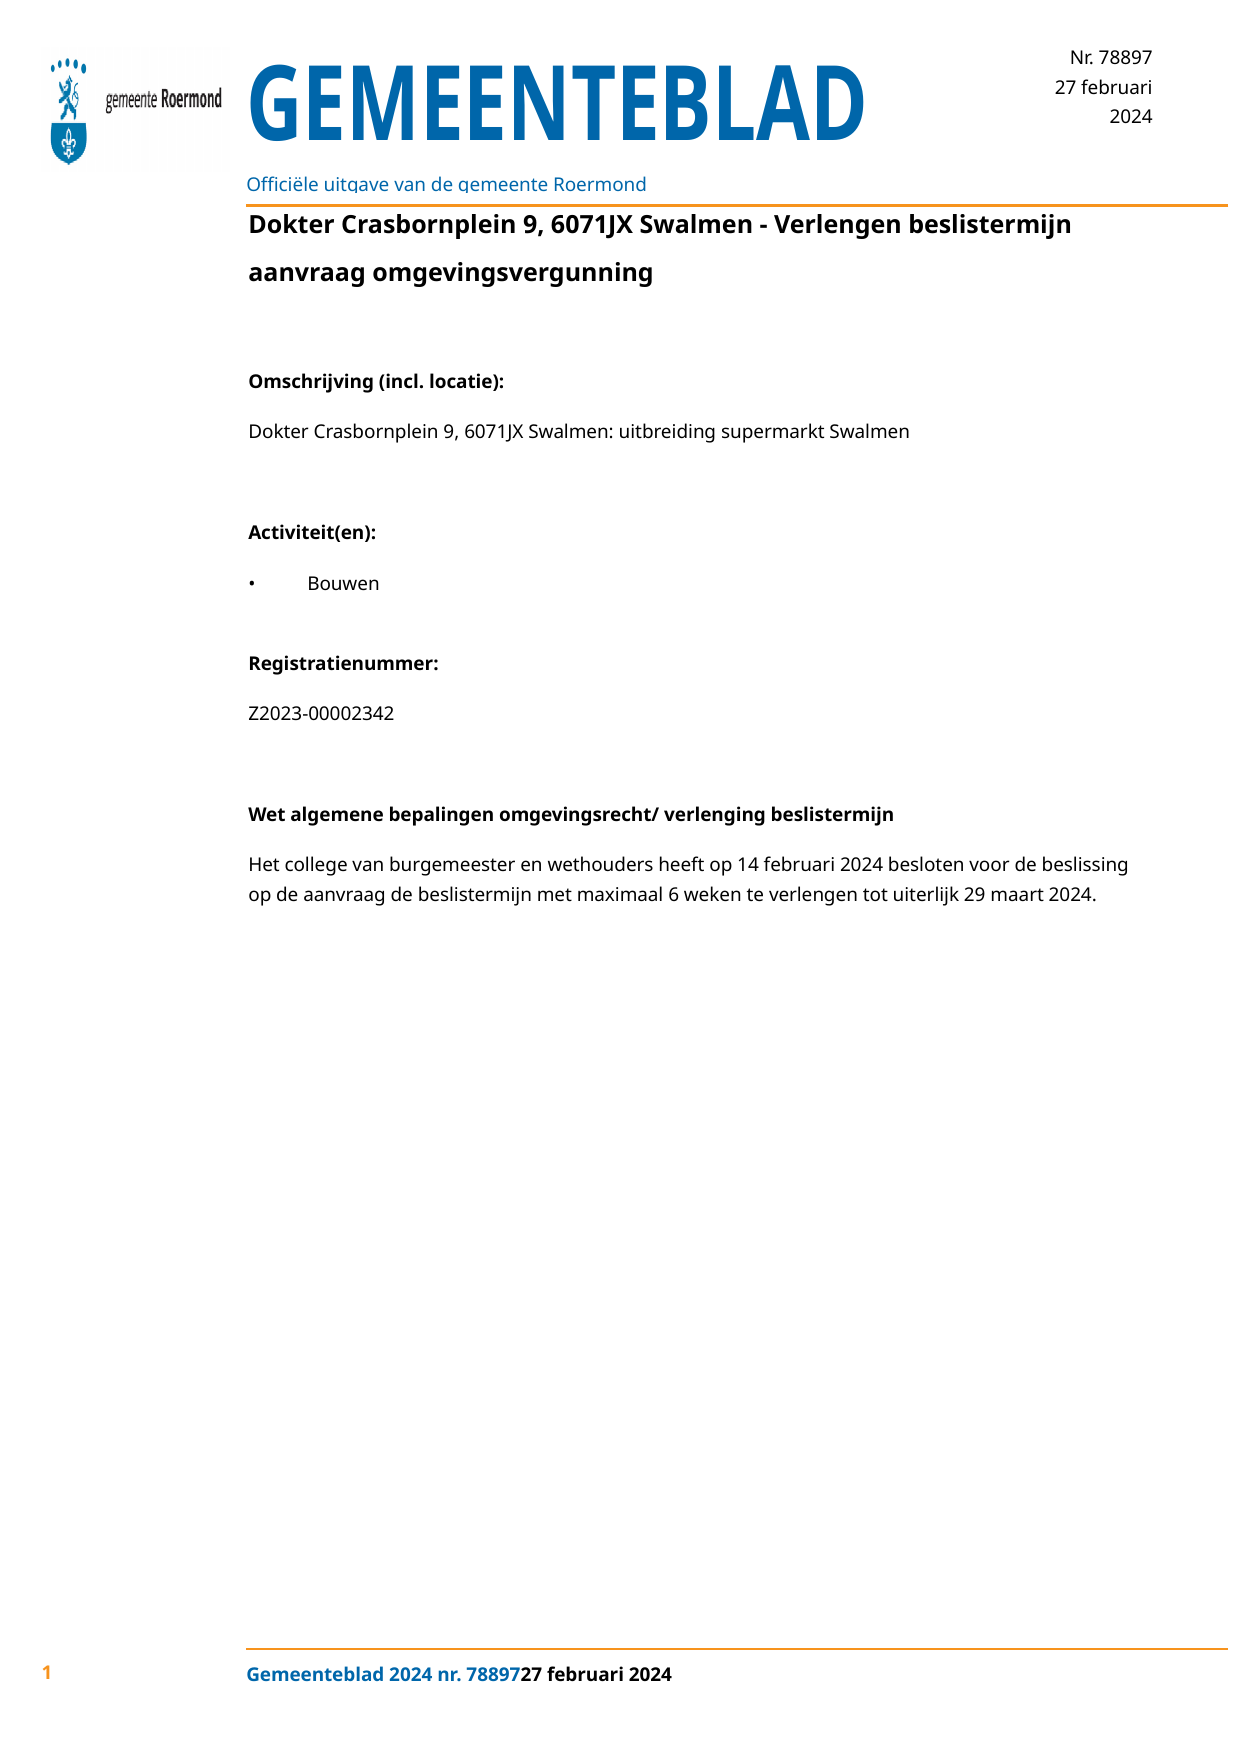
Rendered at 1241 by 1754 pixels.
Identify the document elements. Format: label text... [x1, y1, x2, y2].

text Dokter Crasbornplein 9, 6071JX Swalmen - Verlengen beslistermijn aanvraag omgevingsvergunning [248, 207, 1152, 288]
text Wet algemene bepalingen omgevingsrecht/ verlenging beslistermijn [248, 801, 1152, 827]
text Z2023-00002342 [248, 700, 1152, 726]
text Het college van burgemeester en wethouders heeft op 14 februari 2024 besloten voor de beslissing op de aanvraag de beslistermijn met maximaal 6 weken te verlengen tot uiterlijk 29 maart 2024. [248, 852, 1152, 907]
text Activiteit(en): [248, 519, 1152, 545]
picture [41, 47, 231, 172]
text Omschrijving (incl. locatie): [248, 368, 1152, 394]
list Bouwen [248, 570, 1152, 596]
text Registratienummer: [248, 650, 1152, 676]
text Dokter Crasbornplein 9, 6071JX Swalmen: uitbreiding supermarkt Swalmen [248, 419, 1152, 444]
